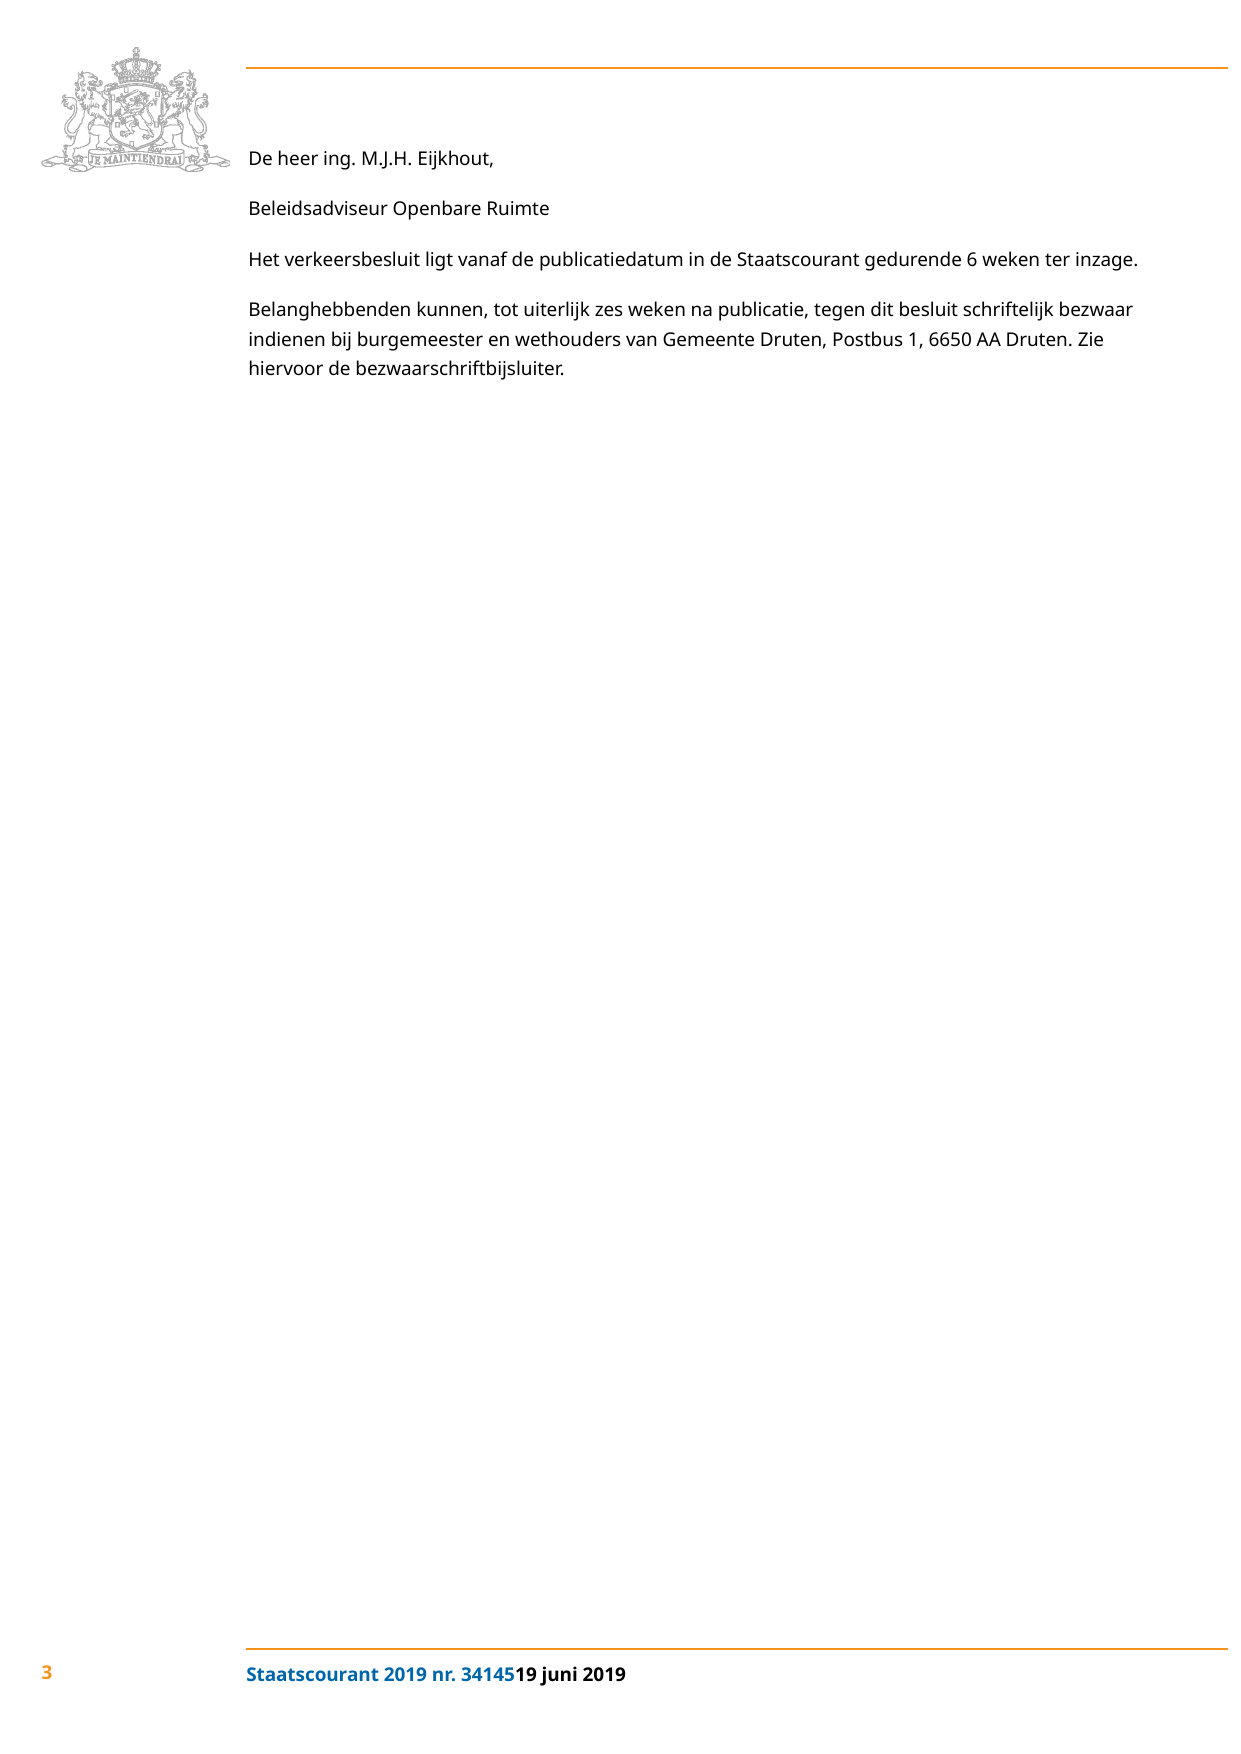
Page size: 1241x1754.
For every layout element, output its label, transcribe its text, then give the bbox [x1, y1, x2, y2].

text Belanghebbenden kunnen, tot uiterlijk zes weken na publicatie, tegen dit besluit schriftelijk bezwaar indienen bij burgemeester en wethouders van Gemeente Druten, Postbus 1, 6650 AA Druten. Zie hiervoor de bezwaarschriftbijsluiter. [248, 296, 1152, 381]
text De heer ing. M.J.H. Eijkhout, [248, 145, 1152, 171]
picture [41, 47, 231, 172]
text Het verkeersbesluit ligt vanaf de publicatiedatum in de Staatscourant gedurende 6 weken ter inzage. [248, 246, 1152, 272]
text Beleidsadviseur Openbare Ruimte [248, 196, 1152, 221]
